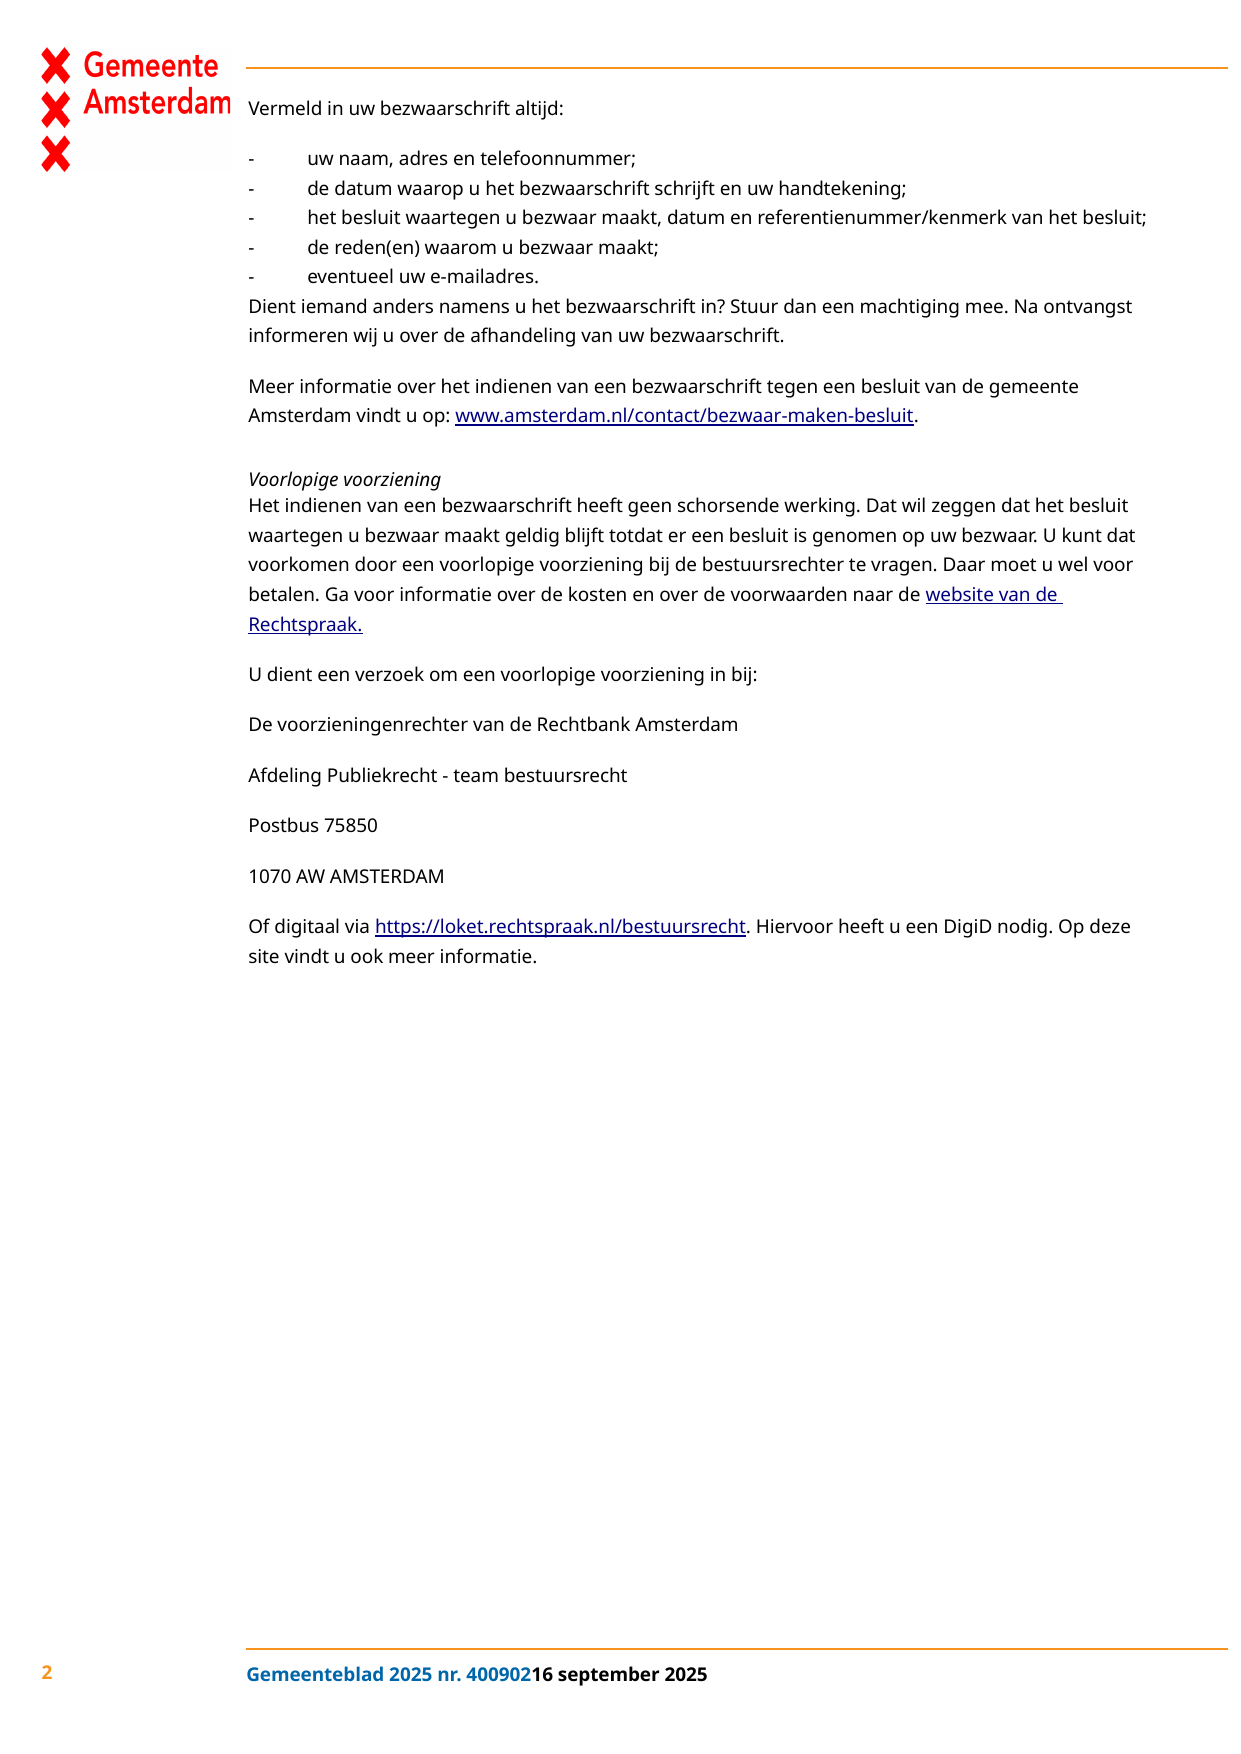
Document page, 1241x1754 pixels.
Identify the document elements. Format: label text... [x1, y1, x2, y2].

list uw naam, adres en telefoonnummer; [248, 145, 1152, 171]
text Afdeling Publiekrecht - team bestuursrecht [248, 762, 1152, 788]
text Vermeld in uw bezwaarschrift altijd: [248, 95, 1152, 121]
text Het indienen van een bezwaarschrift heeft geen schorsende werking. Dat wil zeggen dat het besluit waartegen u bezwaar maakt geldig blijft totdat er een besluit is genomen op uw bezwaar. U kunt dat voorkomen door een voorlopige voorziening bij de bestuursrechter te vragen. Daar moet u wel voor betalen. Ga voor informatie over de kosten en over de voorwaarden naar de website van de Rechtspraak. [248, 492, 1152, 636]
list de reden(en) waarom u bezwaar maakt; [248, 234, 1152, 260]
text Dient iemand anders namens u het bezwaarschrift in? Stuur dan een machtiging mee. Na ontvangst informeren wij u over de afhandeling van uw bezwaarschrift. [248, 293, 1152, 348]
text Of digitaal via https://loket.rechtspraak.nl/bestuursrecht. Hiervoor heeft u een DigiD nodig. Op deze site vindt u ook meer informatie. [248, 913, 1152, 968]
list eventueel uw e-mailadres. [248, 263, 1152, 289]
text De voorzieningenrechter van de Rechtbank Amsterdam [248, 712, 1152, 737]
text Postbus 75850 [248, 812, 1152, 838]
list de datum waarop u het bezwaarschrift schrijft en uw handtekening; [248, 175, 1152, 201]
text Voorlopige voorziening [248, 467, 1152, 492]
text U dient een verzoek om een voorlopige voorziening in bij: [248, 661, 1152, 687]
text Meer informatie over het indienen van een bezwaarschrift tegen een besluit van de gemeente Amsterdam vindt u op: www.amsterdam.nl/contact/bezwaar-maken-besluit. [248, 373, 1152, 428]
text 1070 AW AMSTERDAM [248, 863, 1152, 888]
picture [41, 47, 231, 172]
list het besluit waartegen u bezwaar maakt, datum en referentienummer/kenmerk van het besluit; [248, 204, 1152, 230]
